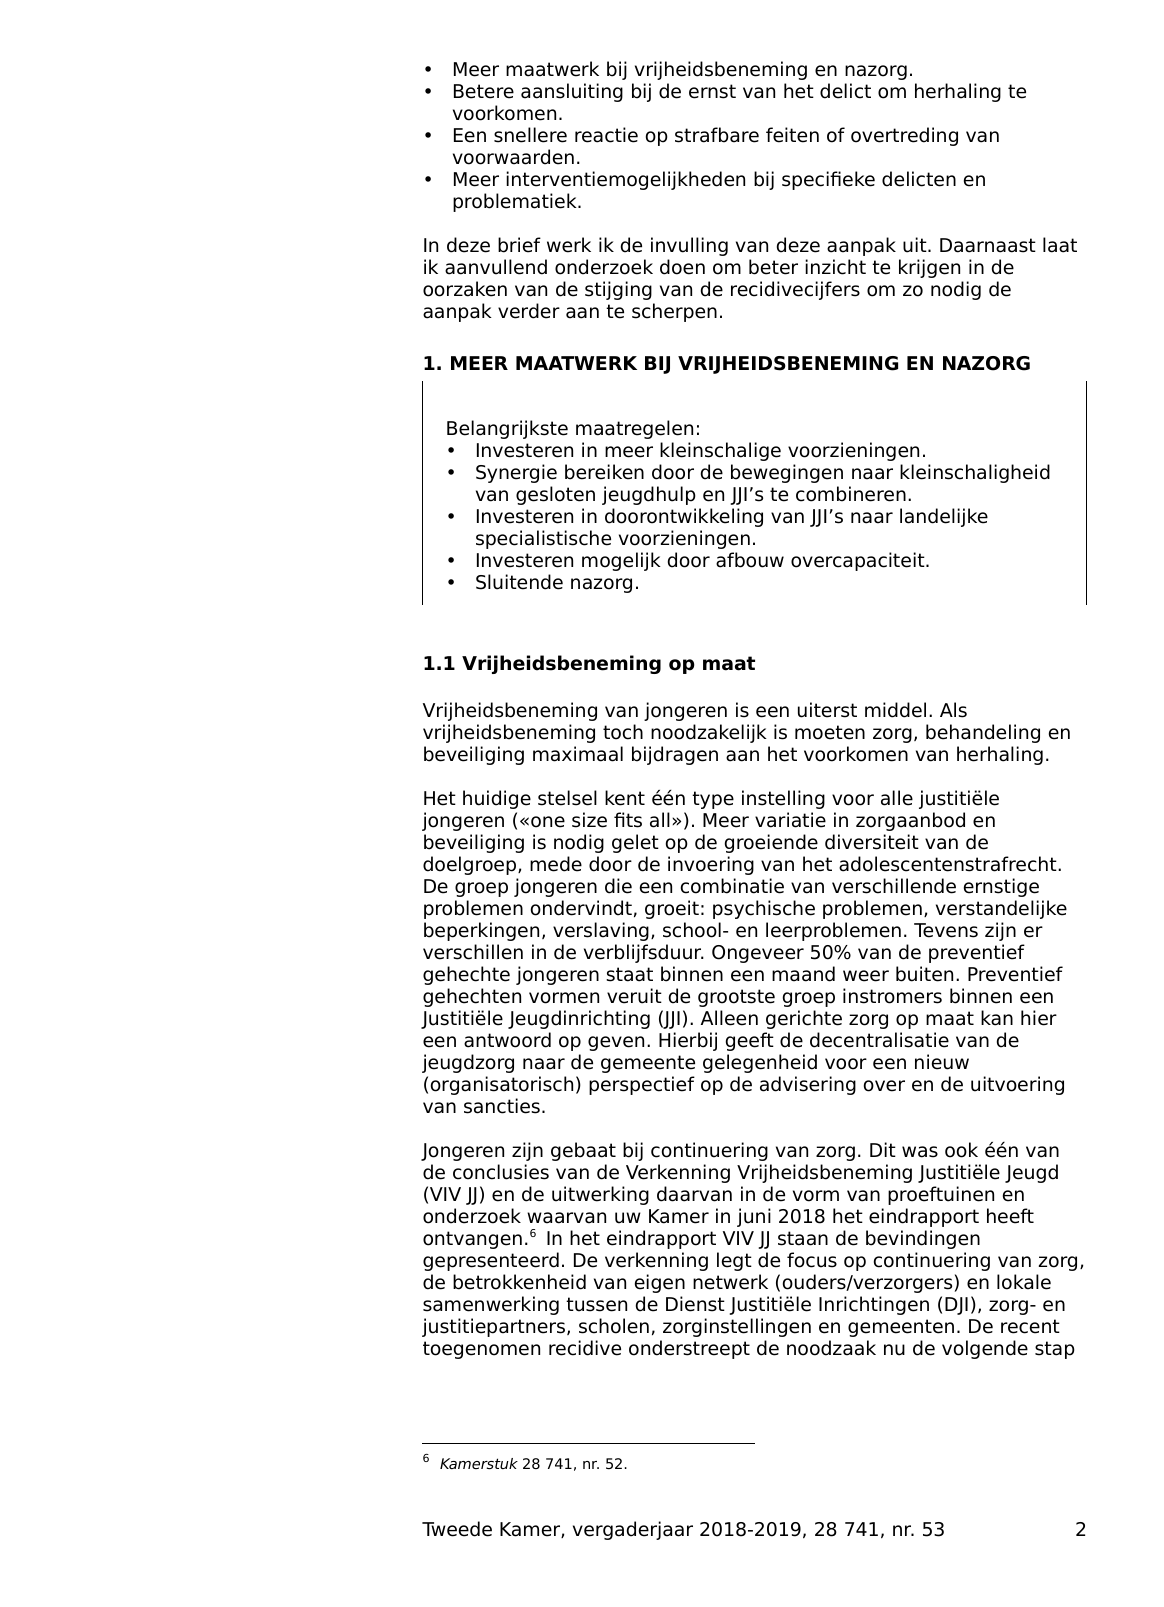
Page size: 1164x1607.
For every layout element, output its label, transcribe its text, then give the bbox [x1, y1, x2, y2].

text Vrijheidsbeneming van jongeren is een uiterst middel. Als vrijheidsbeneming toch noodzakelijk is moeten zorg, behandeling en beveiliging maximaal bijdragen aan het voorkomen van herhaling. [422, 700, 1087, 766]
text Het huidige stelsel kent één type instelling voor alle justitiële jongeren («one size fits all»). Meer variatie in zorgaanbod en beveiliging is nodig gelet op de groeiende diversiteit van de doelgroep, mede door de invoering van het adolescentenstrafrecht. De groep jongeren die een combinatie van verschillende ernstige problemen ondervindt, groeit: psychische problemen, verstandelijke beperkingen, verslaving, school- en leerproblemen. Tevens zijn er verschillen in de verblijfsduur. Ongeveer 50% van de preventief gehechte jongeren staat binnen een maand weer buiten. Preventief gehechten vormen veruit de grootste groep instromers binnen een Justitiële Jeugdinrichting (JJI). Alleen gerichte zorg op maat kan hier een antwoord op geven. Hierbij geeft de decentralisatie van de jeugdzorg naar de gemeente gelegenheid voor een nieuw (organisatorisch) perspectief op de advisering over en de uitvoering van sancties. [422, 788, 1087, 1118]
text • Meer maatwerk bij vrijheidsbeneming en nazorg. [422, 59, 1087, 81]
text In deze brief werk ik de invulling van deze aanpak uit. Daarnaast laat ik aanvullend onderzoek doen om beter inzicht te krijgen in de oorzaken van de stijging van de recidivecijfers om zo nodig de aanpak verder aan te scherpen. [422, 235, 1087, 323]
text Jongeren zijn gebaat bij continuering van zorg. Dit was ook één van de conclusies van de Verkenning Vrijheidsbeneming Justitiële Jeugd (VIV JJ) en de uitwerking daarvan in de vorm van proeftuinen en onderzoek waarvan uw Kamer in juni 2018 het eindrapport heeft ontvangen. In het eindrapport VIV JJ staan de bevindingen gepresenteerd. De verkenning legt de focus op continuering van zorg, de betrokkenheid van eigen netwerk (ouders/verzorgers) en lokale samenwerking tussen de Dienst Justitiële Inrichtingen (DJI), zorg- en justitiepartners, scholen, zorginstellingen en gemeenten. De recent toegenomen recidive onderstreept de noodzaak nu de volgende stap [422, 1140, 1087, 1360]
text Kamerstuk 28 741, nr. 52. [422, 1452, 1087, 1474]
subtitle 1. MEER MAATWERK BIJ VRIJHEIDSBENEMING EN NAZORG [422, 353, 1087, 375]
subtitle 1.1 Vrijheidsbeneming op maat [422, 653, 1087, 675]
text • Meer interventiemogelijkheden bij specifieke delicten en problematiek. [422, 169, 1087, 213]
text • Betere aansluiting bij de ernst van het delict om herhaling te voorkomen. [422, 81, 1087, 125]
text • Een snellere reactie op strafbare feiten of overtreding van voorwaarden. [422, 125, 1087, 169]
table_header Belangrijkste maatregelen: • Investeren in meer kleinschalige voorzieningen. • Synergie bereiken door de bewegingen naar kleinschaligheid van gesloten jeugdhulp en JJI’s te combineren. • Investeren in doorontwikkeling van JJI’s naar landelijke specialistische voorzieningen. • Investeren mogelijk door afbouw overcapaciteit. • Sluitende nazorg. [423, 381, 1086, 605]
